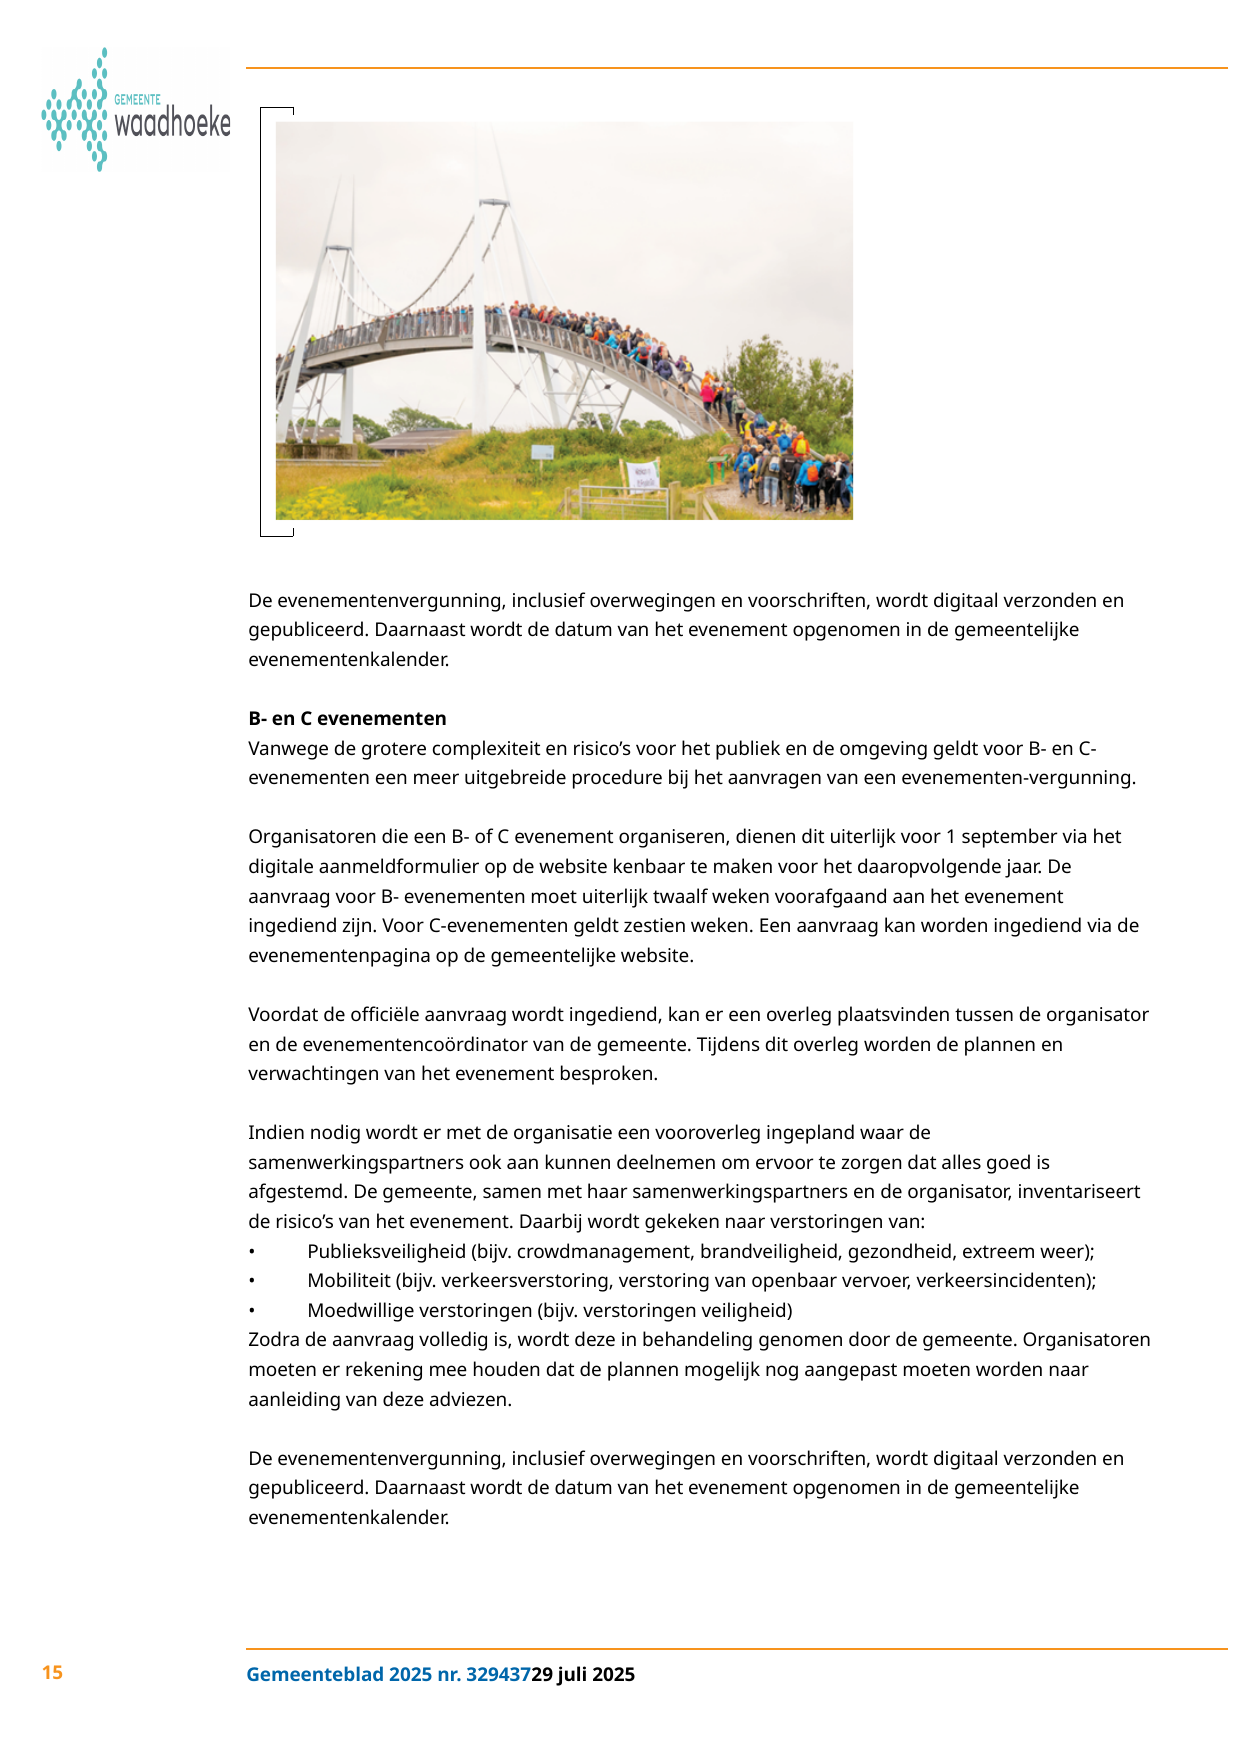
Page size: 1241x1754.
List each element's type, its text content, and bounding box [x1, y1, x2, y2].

text Voordat de officiële aanvraag wordt ingediend, kan er een overleg plaatsvinden tussen de organisator en de evenementencoördinator van de gemeente. Tijdens dit overleg worden de plannen en verwachtingen van het evenement besproken. [248, 1001, 1152, 1086]
text De evenementenvergunning, inclusief overwegingen en voorschriften, wordt digitaal verzonden en gepubliceerd. Daarnaast wordt de datum van het evenement opgenomen in de gemeentelijke evenementenkalender. [248, 587, 1152, 672]
text Organisatoren die een B- of C evenement organiseren, dienen dit uiterlijk voor 1 september via het digitale aanmeldformulier op de website kenbaar te maken voor het daaropvolgende jaar. De aanvraag voor B- evenementen moet uiterlijk twaalf weken voorafgaand aan het evenement ingediend zijn. Voor C-evenementen geldt zestien weken. Een aanvraag kan worden ingediend via de evenementenpagina op de gemeentelijke website. [248, 824, 1152, 968]
text De evenementenvergunning, inclusief overwegingen en voorschriften, wordt digitaal verzonden en gepubliceerd. Daarnaast wordt de datum van het evenement opgenomen in de gemeentelijke evenementenkalender. [248, 1445, 1152, 1530]
text B- en C evenementen [248, 705, 1152, 731]
text Indien nodig wordt er met de organisatie een vooroverleg ingepland waar de samenwerkingspartners ook aan kunnen deelnemen om ervoor te zorgen dat alles goed is afgestemd. De gemeente, samen met haar samenwerkingspartners en de organisator, inventariseert de risico’s van het evenement. Daarbij wordt gekeken naar verstoringen van: [248, 1119, 1152, 1234]
list Publieksveiligheid (bijv. crowdmanagement, brandveiligheid, gezondheid, extreem weer); [248, 1238, 1152, 1264]
list Mobiliteit (bijv. verkeersverstoring, verstoring van openbaar vervoer, verkeersincidenten); [248, 1267, 1152, 1293]
list Moedwillige verstoringen (bijv. verstoringen veiligheid) [248, 1297, 1152, 1323]
text Vanwege de grotere complexiteit en risico’s voor het publiek en de omgeving geldt voor B- en C-evenementen een meer uitgebreide procedure bij het aanvragen van een evenementen-vergunning. [248, 735, 1152, 790]
picture [41, 47, 231, 172]
picture [268, 115, 860, 528]
text Zodra de aanvraag volledig is, wordt deze in behandeling genomen door de gemeente. Organisatoren moeten er rekening mee houden dat de plannen mogelijk nog aangepast moeten worden naar aanleiding van deze adviezen. [248, 1327, 1152, 1412]
